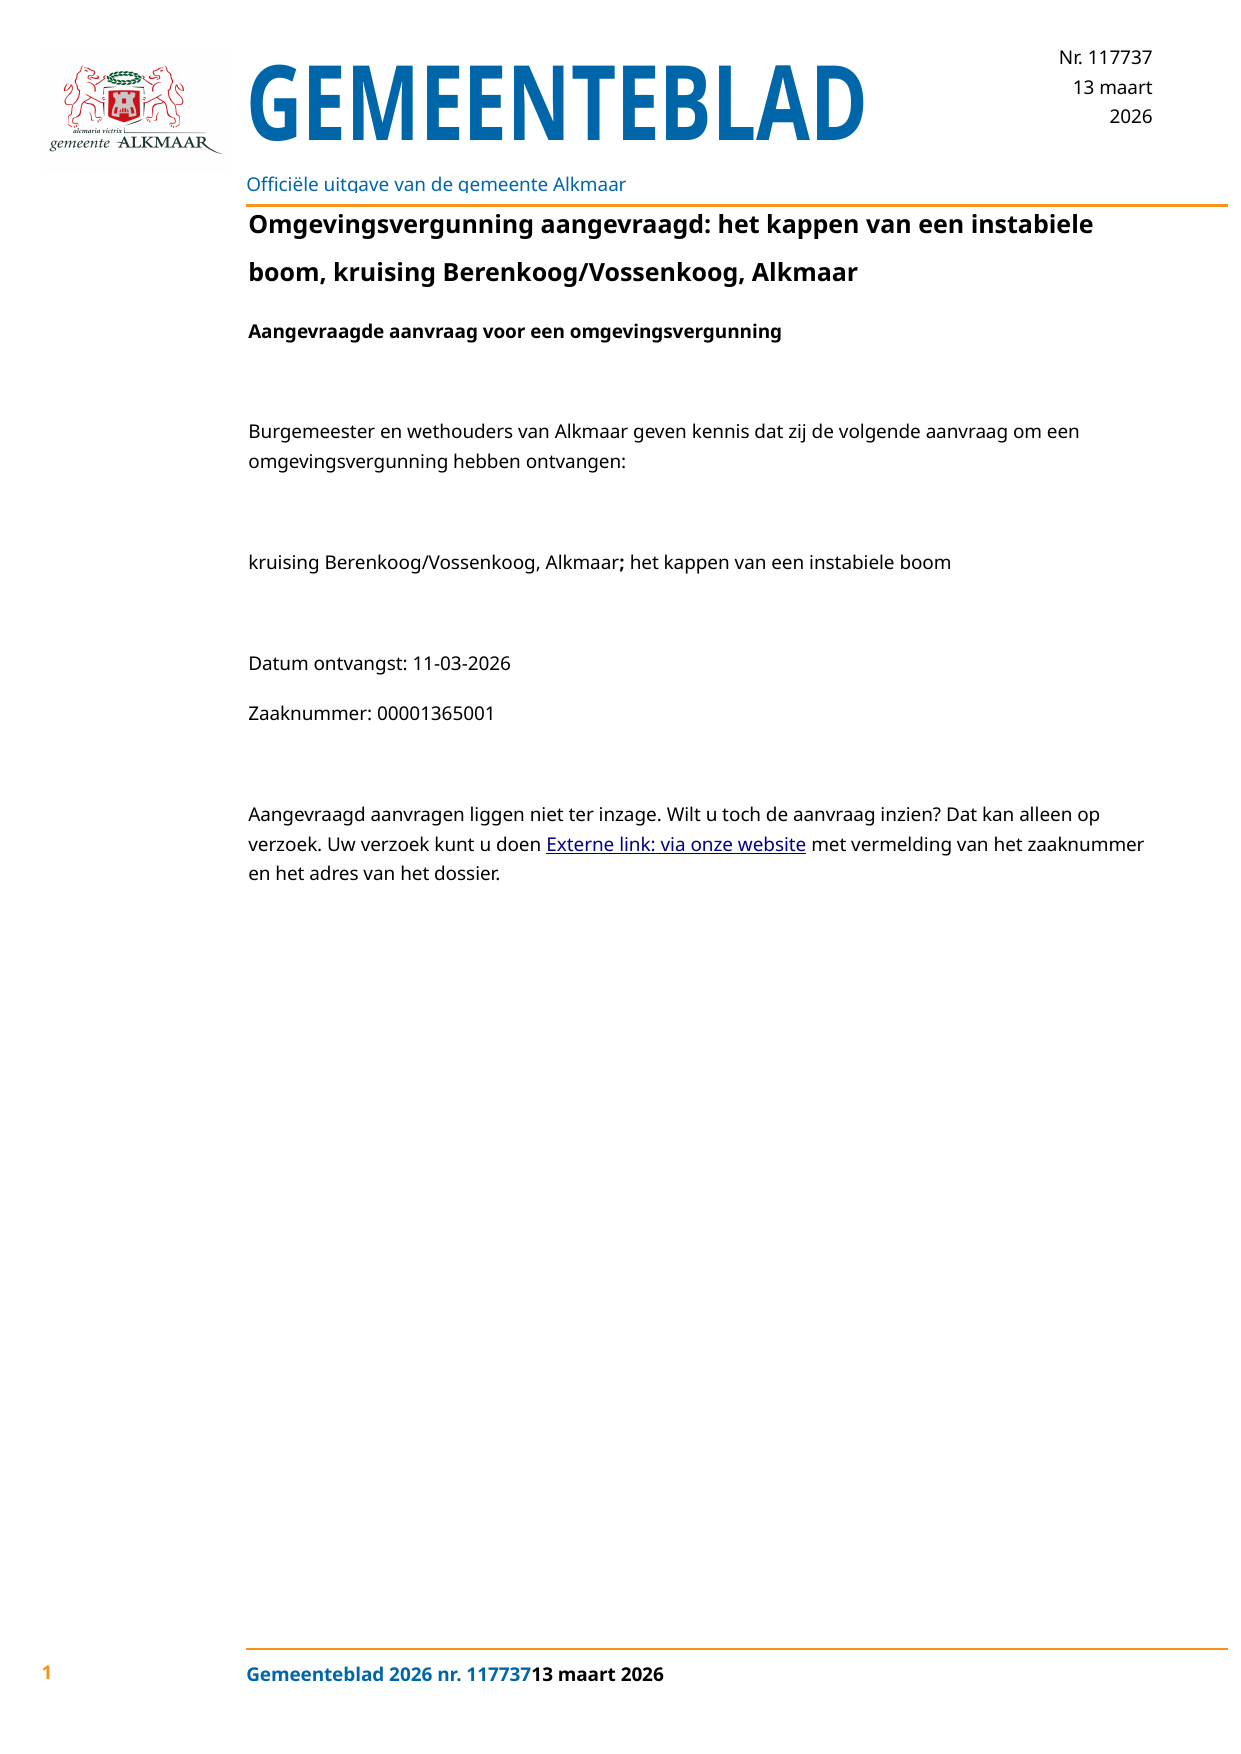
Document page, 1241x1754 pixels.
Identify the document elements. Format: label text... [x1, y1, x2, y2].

text Zaaknummer: 00001365001 [248, 700, 1152, 726]
text Omgevingsvergunning aangevraagd: het kappen van een instabiele boom, kruising Berenkoog/Vossenkoog, Alkmaar [248, 207, 1152, 288]
picture [41, 47, 231, 172]
text Burgemeester en wethouders van Alkmaar geven kennis dat zij de volgende aanvraag om een omgevingsvergunning hebben ontvangen: [248, 419, 1152, 474]
text Aangevraagde aanvraag voor een omgevingsvergunning [248, 318, 1152, 344]
text kruising Berenkoog/Vossenkoog, Alkmaar; het kappen van een instabiele boom [248, 549, 1152, 575]
text Datum ontvangst: 11-03-2026 [248, 650, 1152, 676]
text Aangevraagd aanvragen liggen niet ter inzage. Wilt u toch de aanvraag inzien? Dat kan alleen op verzoek. Uw verzoek kunt u doen Externe link: via onze website met vermelding van het zaaknummer en het adres van het dossier. [248, 801, 1152, 886]
